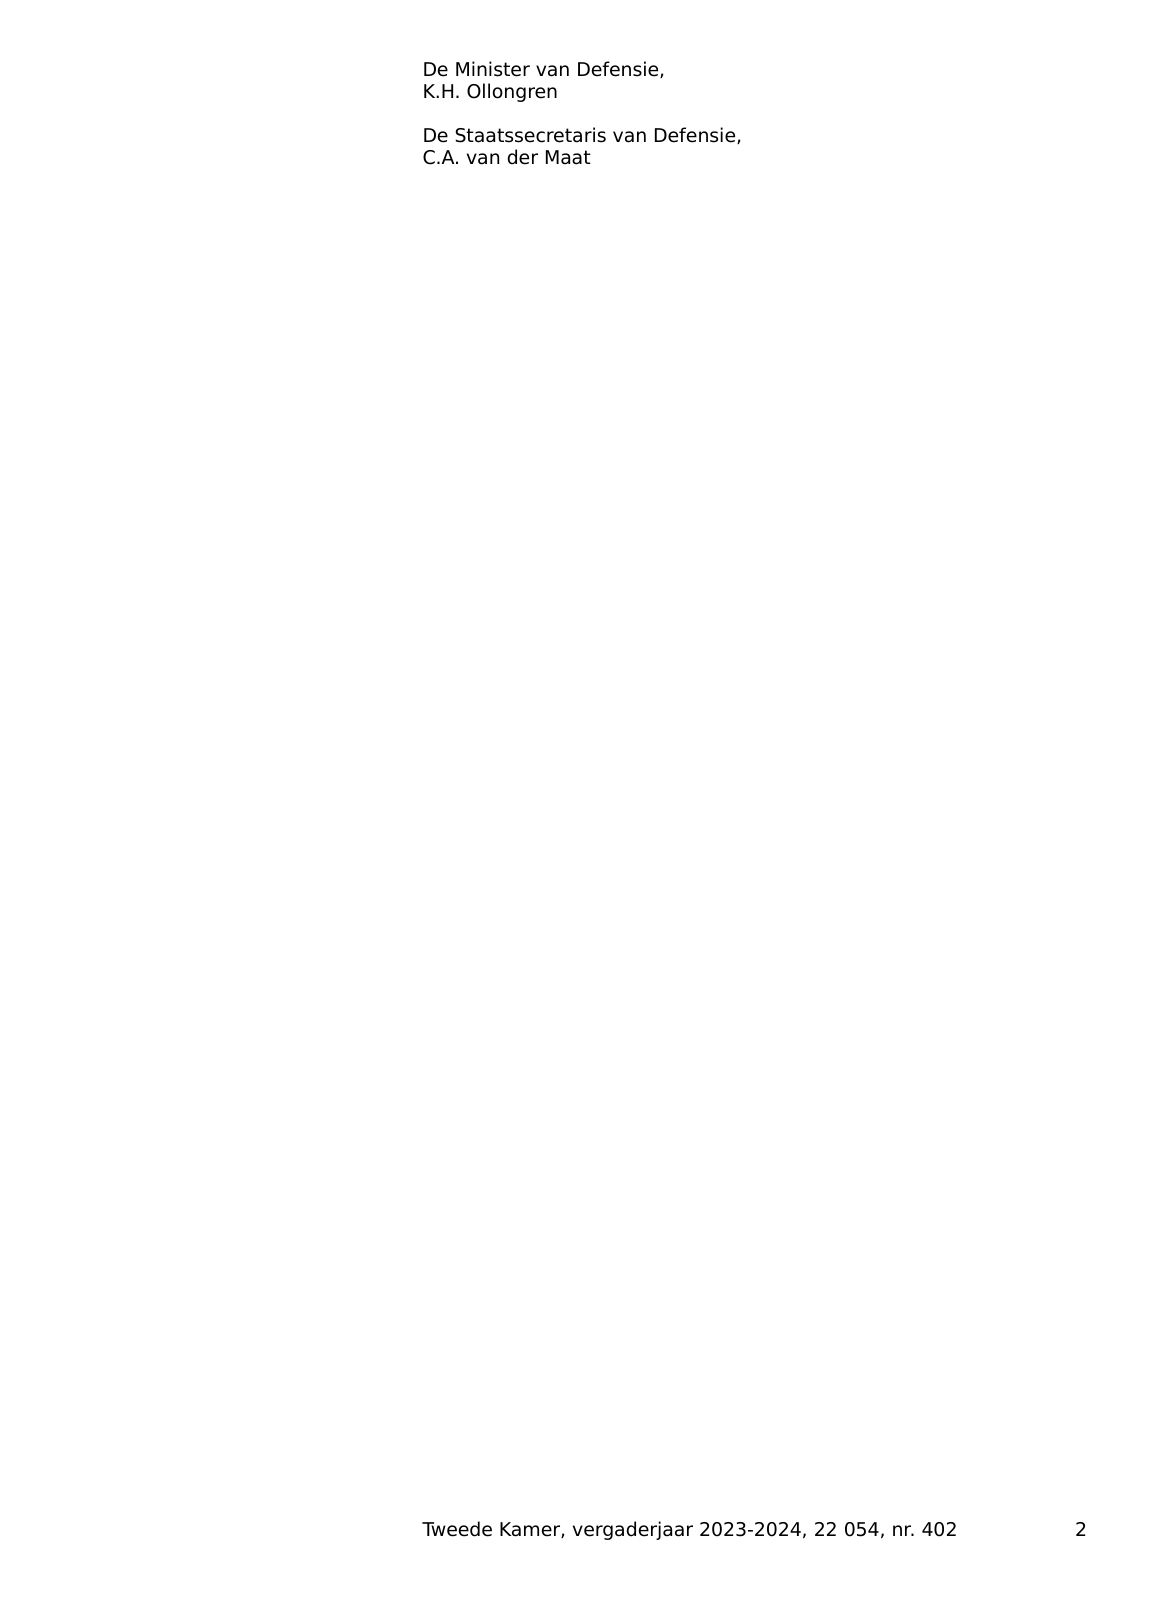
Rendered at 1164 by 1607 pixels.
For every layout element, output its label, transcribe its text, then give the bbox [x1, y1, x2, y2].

text De Staatssecretaris van Defensie, C.A. van der Maat [422, 125, 1087, 169]
text De Minister van Defensie, K.H. Ollongren [422, 59, 1087, 103]
